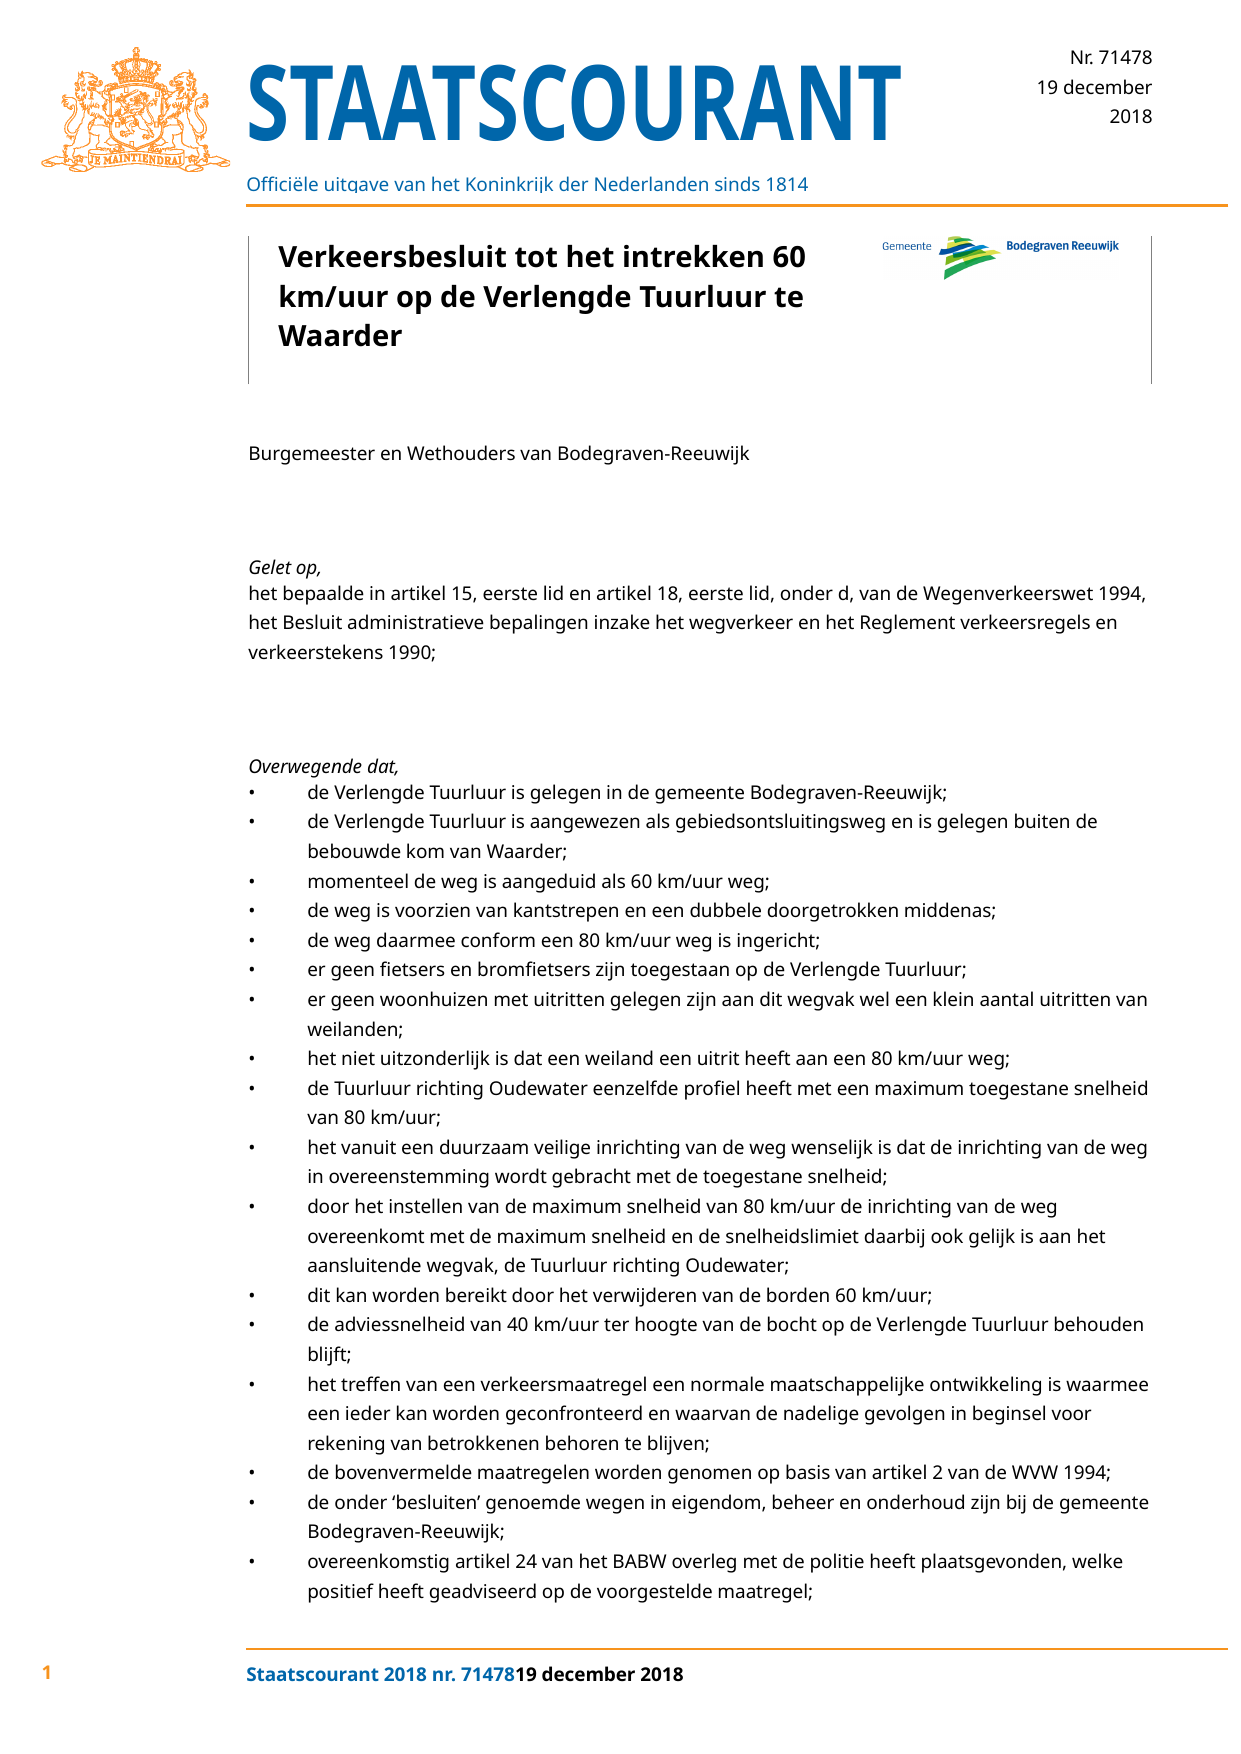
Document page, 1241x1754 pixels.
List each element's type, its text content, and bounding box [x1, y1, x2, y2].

picture [41, 47, 231, 172]
text Overwegende dat, [248, 753, 1152, 779]
list de Tuurluur richting Oudewater eenzelfde profiel heeft met een maximum toegestane snelheid van 80 km/uur; [248, 1075, 1152, 1130]
list het treffen van een verkeersmaatregel een normale maatschappelijke ontwikkeling is waarmee een ieder kan worden geconfronteerd en waarvan de nadelige gevolgen in beginsel voor rekening van betrokkenen behoren te blijven; [248, 1371, 1152, 1456]
list de adviessnelheid van 40 km/uur ter hoogte van de bocht op de Verlengde Tuurluur behouden blijft; [248, 1312, 1152, 1367]
list het vanuit een duurzaam veilige inrichting van de weg wenselijk is dat de inrichting van de weg in overeenstemming wordt gebracht met de toegestane snelheid; [248, 1134, 1152, 1189]
picture [882, 236, 1119, 280]
list momenteel de weg is aangeduid als 60 km/uur weg; [248, 868, 1152, 893]
list de Verlengde Tuurluur is gelegen in de gemeente Bodegraven-Reeuwijk; [248, 779, 1152, 805]
table_header [850, 236, 1151, 384]
list er geen woonhuizen met uitritten gelegen zijn aan dit wegvak wel een klein aantal uitritten van weilanden; [248, 986, 1152, 1041]
list de onder ‘besluiten’ genoemde wegen in eigendom, beheer en onderhoud zijn bij de gemeente Bodegraven-Reeuwijk; [248, 1489, 1152, 1544]
list dit kan worden bereikt door het verwijderen van de borden 60 km/uur; [248, 1282, 1152, 1308]
list de Verlengde Tuurluur is aangewezen als gebiedsontsluitingsweg en is gelegen buiten de bebouwde kom van Waarder; [248, 809, 1152, 864]
text het bepaalde in artikel 15, eerste lid en artikel 18, eerste lid, onder d, van de Wegenverkeerswet 1994, het Besluit administratieve bepalingen inzake het wegverkeer en het Reglement verkeersregels en verkeerstekens 1990; [248, 580, 1152, 665]
table_header Verkeersbesluit tot het intrekken 60 km/uur op de Verlengde Tuurluur te Waarder [249, 236, 850, 384]
list de weg daarmee conform een 80 km/uur weg is ingericht; [248, 927, 1152, 953]
text Gelet op, [248, 554, 1152, 580]
list het niet uitzonderlijk is dat een weiland een uitrit heeft aan een 80 km/uur weg; [248, 1045, 1152, 1071]
list overeenkomstig artikel 24 van het BABW overleg met de politie heeft plaatsgevonden, welke positief heeft geadviseerd op de voorgestelde maatregel; [248, 1548, 1152, 1603]
text Burgemeester en Wethouders van Bodegraven-Reeuwijk [248, 440, 1152, 465]
list de bovenvermelde maatregelen worden genomen op basis van artikel 2 van de WVW 1994; [248, 1459, 1152, 1485]
list door het instellen van de maximum snelheid van 80 km/uur de inrichting van de weg overeenkomt met de maximum snelheid en de snelheidslimiet daarbij ook gelijk is aan het aansluitende wegvak, de Tuurluur richting Oudewater; [248, 1193, 1152, 1278]
list de weg is voorzien van kantstrepen en een dubbele doorgetrokken middenas; [248, 897, 1152, 923]
list er geen fietsers en bromfietsers zijn toegestaan op de Verlengde Tuurluur; [248, 957, 1152, 982]
